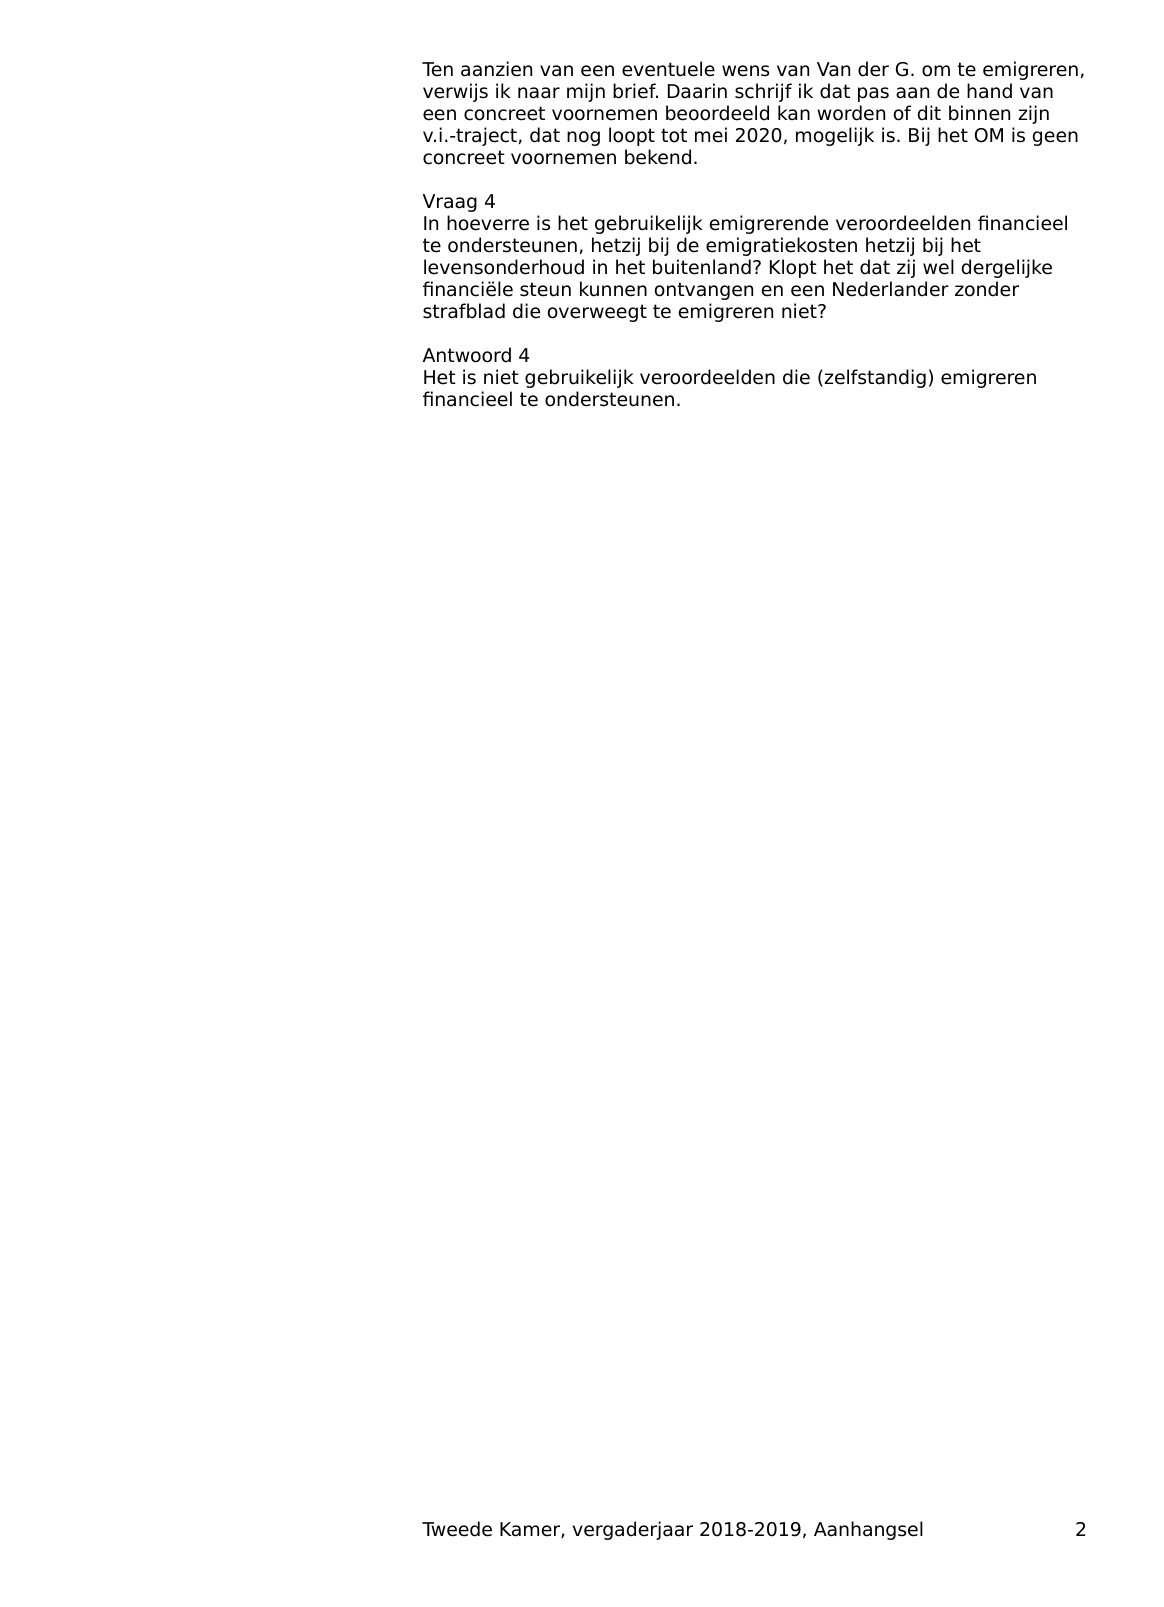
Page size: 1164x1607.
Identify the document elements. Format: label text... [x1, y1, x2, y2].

text Het is niet gebruikelijk veroordeelden die (zelfstandig) emigreren financieel te ondersteunen. [422, 367, 1087, 411]
text In hoeverre is het gebruikelijk emigrerende veroordeelden financieel te ondersteunen, hetzij bij de emigratiekosten hetzij bij het levensonderhoud in het buitenland? Klopt het dat zij wel dergelijke financiële steun kunnen ontvangen en een Nederlander zonder strafblad die overweegt te emigreren niet? [422, 213, 1087, 323]
text Ten aanzien van een eventuele wens van Van der G. om te emigreren, verwijs ik naar mijn brief. Daarin schrijf ik dat pas aan de hand van een concreet voornemen beoordeeld kan worden of dit binnen zijn v.i.-traject, dat nog loopt tot mei 2020, mogelijk is. Bij het OM is geen concreet voornemen bekend. [422, 59, 1087, 169]
text Vraag 4 [422, 191, 1087, 213]
text Antwoord 4 [422, 345, 1087, 367]
